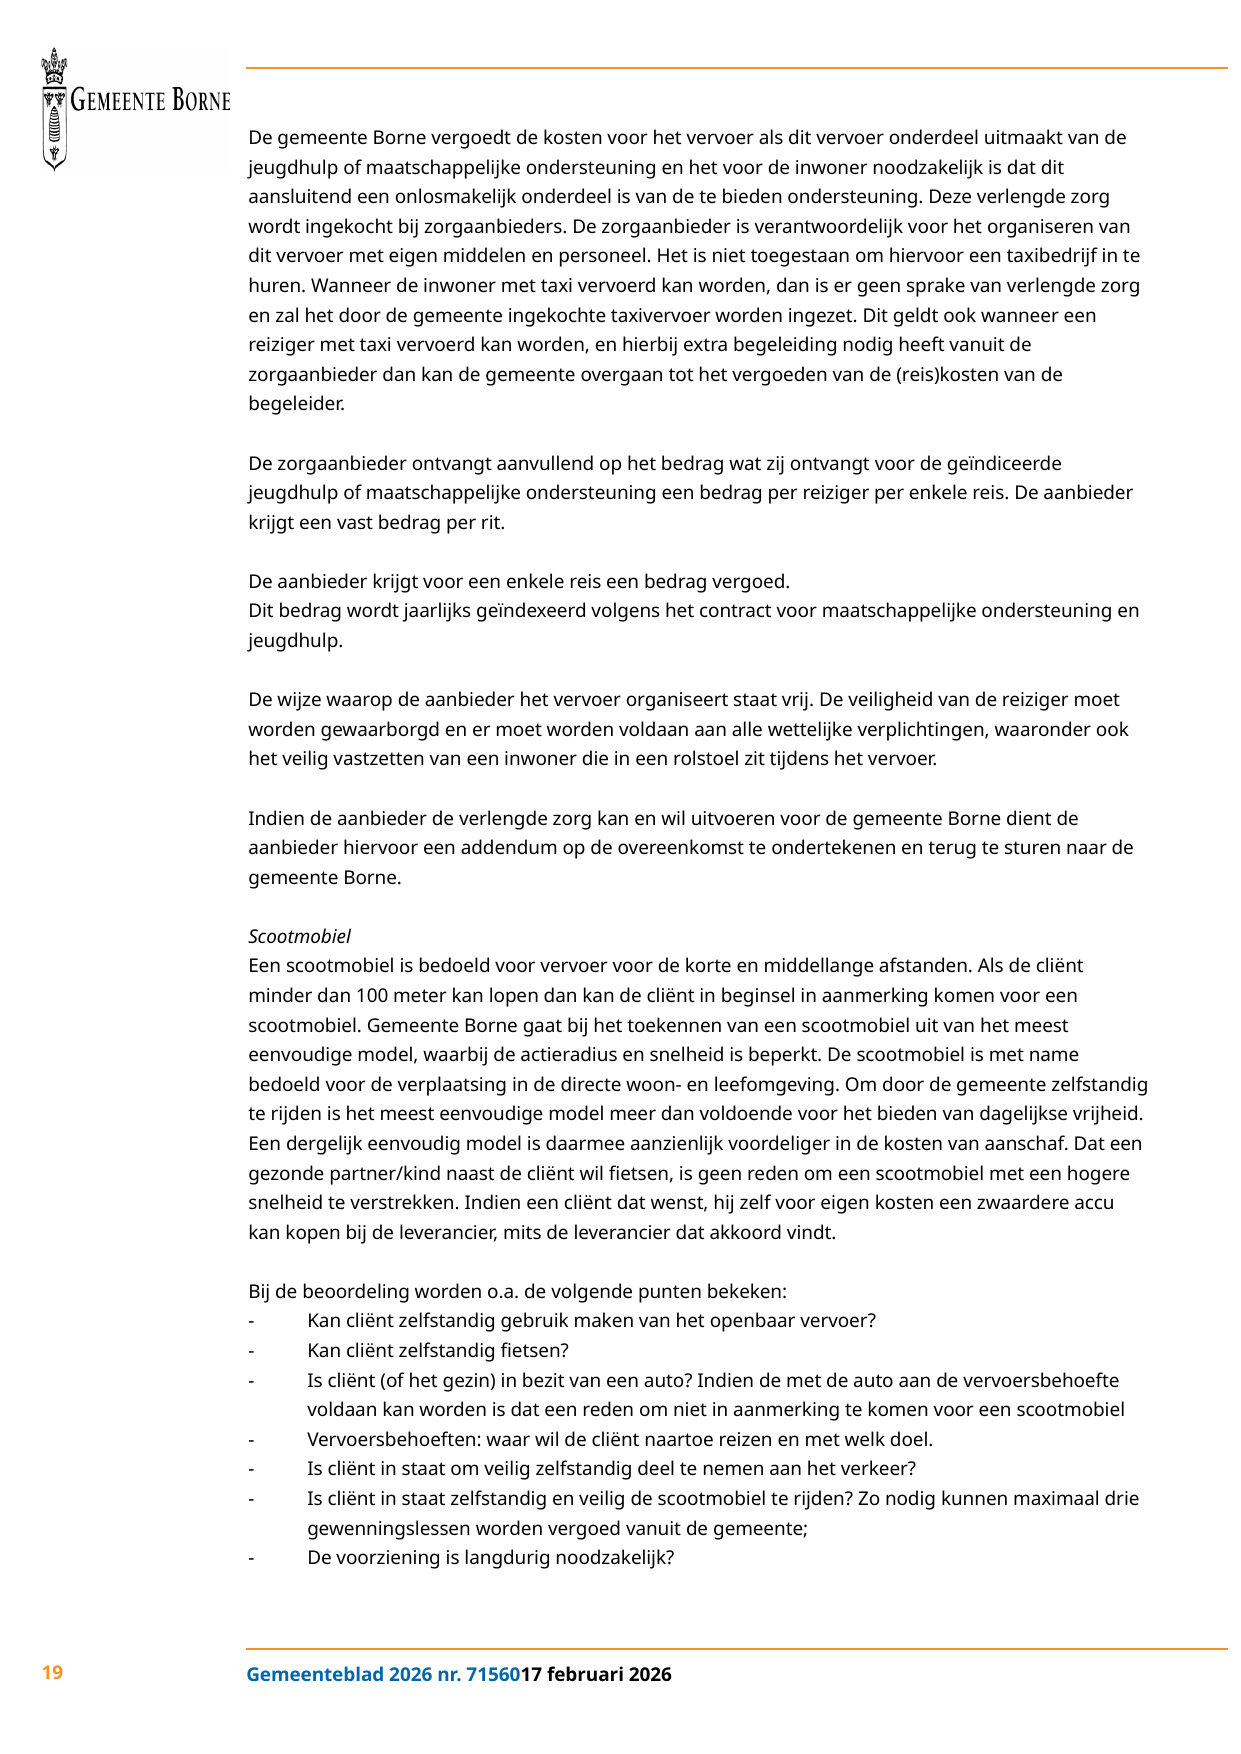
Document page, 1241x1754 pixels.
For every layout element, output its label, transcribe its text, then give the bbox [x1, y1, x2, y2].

text Scootmobiel [248, 923, 1152, 949]
list Is cliënt in staat om veilig zelfstandig deel te nemen aan het verkeer? [248, 1456, 1152, 1481]
list Vervoersbehoeften: waar wil de cliënt naartoe reizen en met welk doel. [248, 1426, 1152, 1452]
text Indien de aanbieder de verlengde zorg kan en wil uitvoeren voor de gemeente Borne dient de aanbieder hiervoor een addendum op de overeenkomst te ondertekenen en terug te sturen naar de gemeente Borne. [248, 805, 1152, 890]
text Bij de beoordeling worden o.a. de volgende punten bekeken: [248, 1278, 1152, 1304]
list Is cliënt (of het gezin) in bezit van een auto? Indien de met de auto aan de vervoersbehoefte voldaan kan worden is dat een reden om niet in aanmerking te komen voor een scootmobiel [248, 1367, 1152, 1422]
text De zorgaanbieder ontvangt aanvullend op het bedrag wat zij ontvangt voor de geïndiceerde jeugdhulp of maatschappelijke ondersteuning een bedrag per reiziger per enkele reis. De aanbieder krijgt een vast bedrag per rit. [248, 450, 1152, 535]
list Kan cliënt zelfstandig fietsen? [248, 1337, 1152, 1363]
list Is cliënt in staat zelfstandig en veilig de scootmobiel te rijden? Zo nodig kunnen maximaal drie gewenningslessen worden vergoed vanuit de gemeente; [248, 1485, 1152, 1541]
text De gemeente Borne vergoedt de kosten voor het vervoer als dit vervoer onderdeel uitmaakt van de jeugdhulp of maatschappelijke ondersteuning en het voor de inwoner noodzakelijk is dat dit aansluitend een onlosmakelijk onderdeel is van de te bieden ondersteuning. Deze verlengde zorg wordt ingekocht bij zorgaanbieders. De zorgaanbieder is verantwoordelijk voor het organiseren van dit vervoer met eigen middelen en personeel. Het is niet toegestaan om hiervoor een taxibedrijf in te huren. Wanneer de inwoner met taxi vervoerd kan worden, dan is er geen sprake van verlengde zorg en zal het door de gemeente ingekochte taxivervoer worden ingezet. Dit geldt ook wanneer een reiziger met taxi vervoerd kan worden, en hierbij extra begeleiding nodig heeft vanuit de zorgaanbieder dan kan de gemeente overgaan tot het vergoeden van de (reis)kosten van de begeleider. [248, 124, 1152, 416]
text De wijze waarop de aanbieder het vervoer organiseert staat vrij. De veiligheid van de reiziger moet worden gewaarborgd en er moet worden voldaan aan alle wettelijke verplichtingen, waaronder ook het veilig vastzetten van een inwoner die in een rolstoel zit tijdens het vervoer. [248, 686, 1152, 771]
text De aanbieder krijgt voor een enkele reis een bedrag vergoed. [248, 568, 1152, 594]
list De voorziening is langdurig noodzakelijk? [248, 1544, 1152, 1570]
text Een scootmobiel is bedoeld voor vervoer voor de korte en middellange afstanden. Als de cliënt minder dan 100 meter kan lopen dan kan de cliënt in beginsel in aanmerking komen voor een scootmobiel. Gemeente Borne gaat bij het toekennen van een scootmobiel uit van het meest eenvoudige model, waarbij de actieradius en snelheid is beperkt. De scootmobiel is met name bedoeld voor de verplaatsing in de directe woon- en leefomgeving. Om door de gemeente zelfstandig te rijden is het meest eenvoudige model meer dan voldoende voor het bieden van dagelijkse vrijheid. Een dergelijk eenvoudig model is daarmee aanzienlijk voordeliger in de kosten van aanschaf. Dat een gezonde partner/kind naast de cliënt wil fietsen, is geen reden om een scootmobiel met een hogere snelheid te verstrekken. Indien een cliënt dat wenst, hij zelf voor eigen kosten een zwaardere accu kan kopen bij de leverancier, mits de leverancier dat akkoord vindt. [248, 953, 1152, 1245]
text Dit bedrag wordt jaarlijks geïndexeerd volgens het contract voor maatschappelijke ondersteuning en jeugdhulp. [248, 598, 1152, 653]
picture [41, 47, 231, 172]
list Kan cliënt zelfstandig gebruik maken van het openbaar vervoer? [248, 1308, 1152, 1333]
